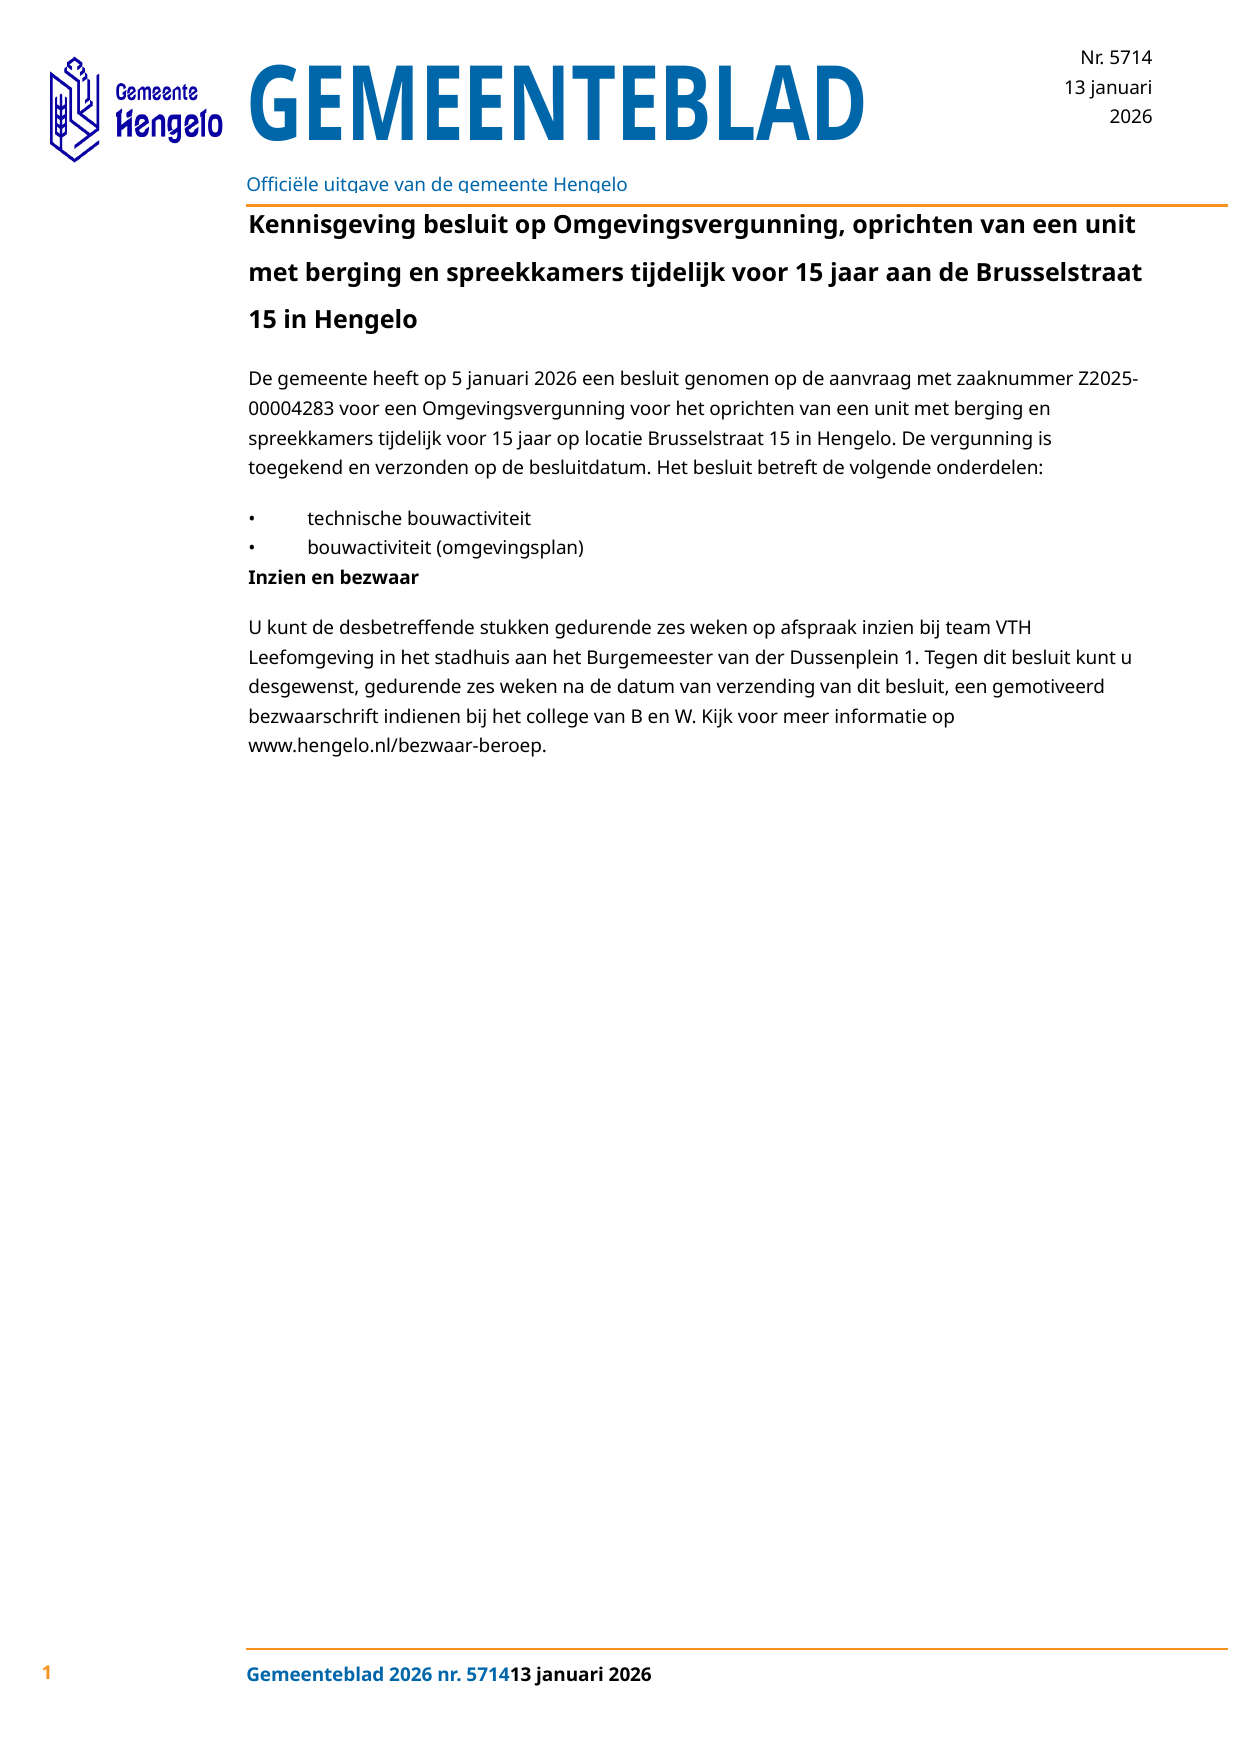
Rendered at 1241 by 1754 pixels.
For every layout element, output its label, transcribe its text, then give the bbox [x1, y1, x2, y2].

text U kunt de desbetreffende stukken gedurende zes weken op afspraak inzien bij team VTH Leefomgeving in het stadhuis aan het Burgemeester van der Dussenplein 1. Tegen dit besluit kunt u desgewenst, gedurende zes weken na de datum van verzending van dit besluit, een gemotiveerd bezwaarschrift indienen bij het college van B en W. Kijk voor meer informatie op www.hengelo.nl/bezwaar-beroep. [248, 614, 1152, 758]
text Kennisgeving besluit op Omgevingsvergunning, oprichten van een unit met berging en spreekkamers tijdelijk voor 15 jaar aan de Brusselstraat 15 in Hengelo [248, 207, 1152, 336]
text Inzien en bezwaar [248, 564, 1152, 589]
list technische bouwactiviteit [248, 505, 1152, 530]
text De gemeente heeft op 5 januari 2026 een besluit genomen op de aanvraag met zaaknummer Z2025-00004283 voor een Omgevingsvergunning voor het oprichten van een unit met berging en spreekkamers tijdelijk voor 15 jaar op locatie Brusselstraat 15 in Hengelo. De vergunning is toegekend en verzonden op de besluitdatum. Het besluit betreft de volgende onderdelen: [248, 366, 1152, 480]
picture [41, 47, 231, 172]
list bouwactiviteit (omgevingsplan) [248, 534, 1152, 560]
